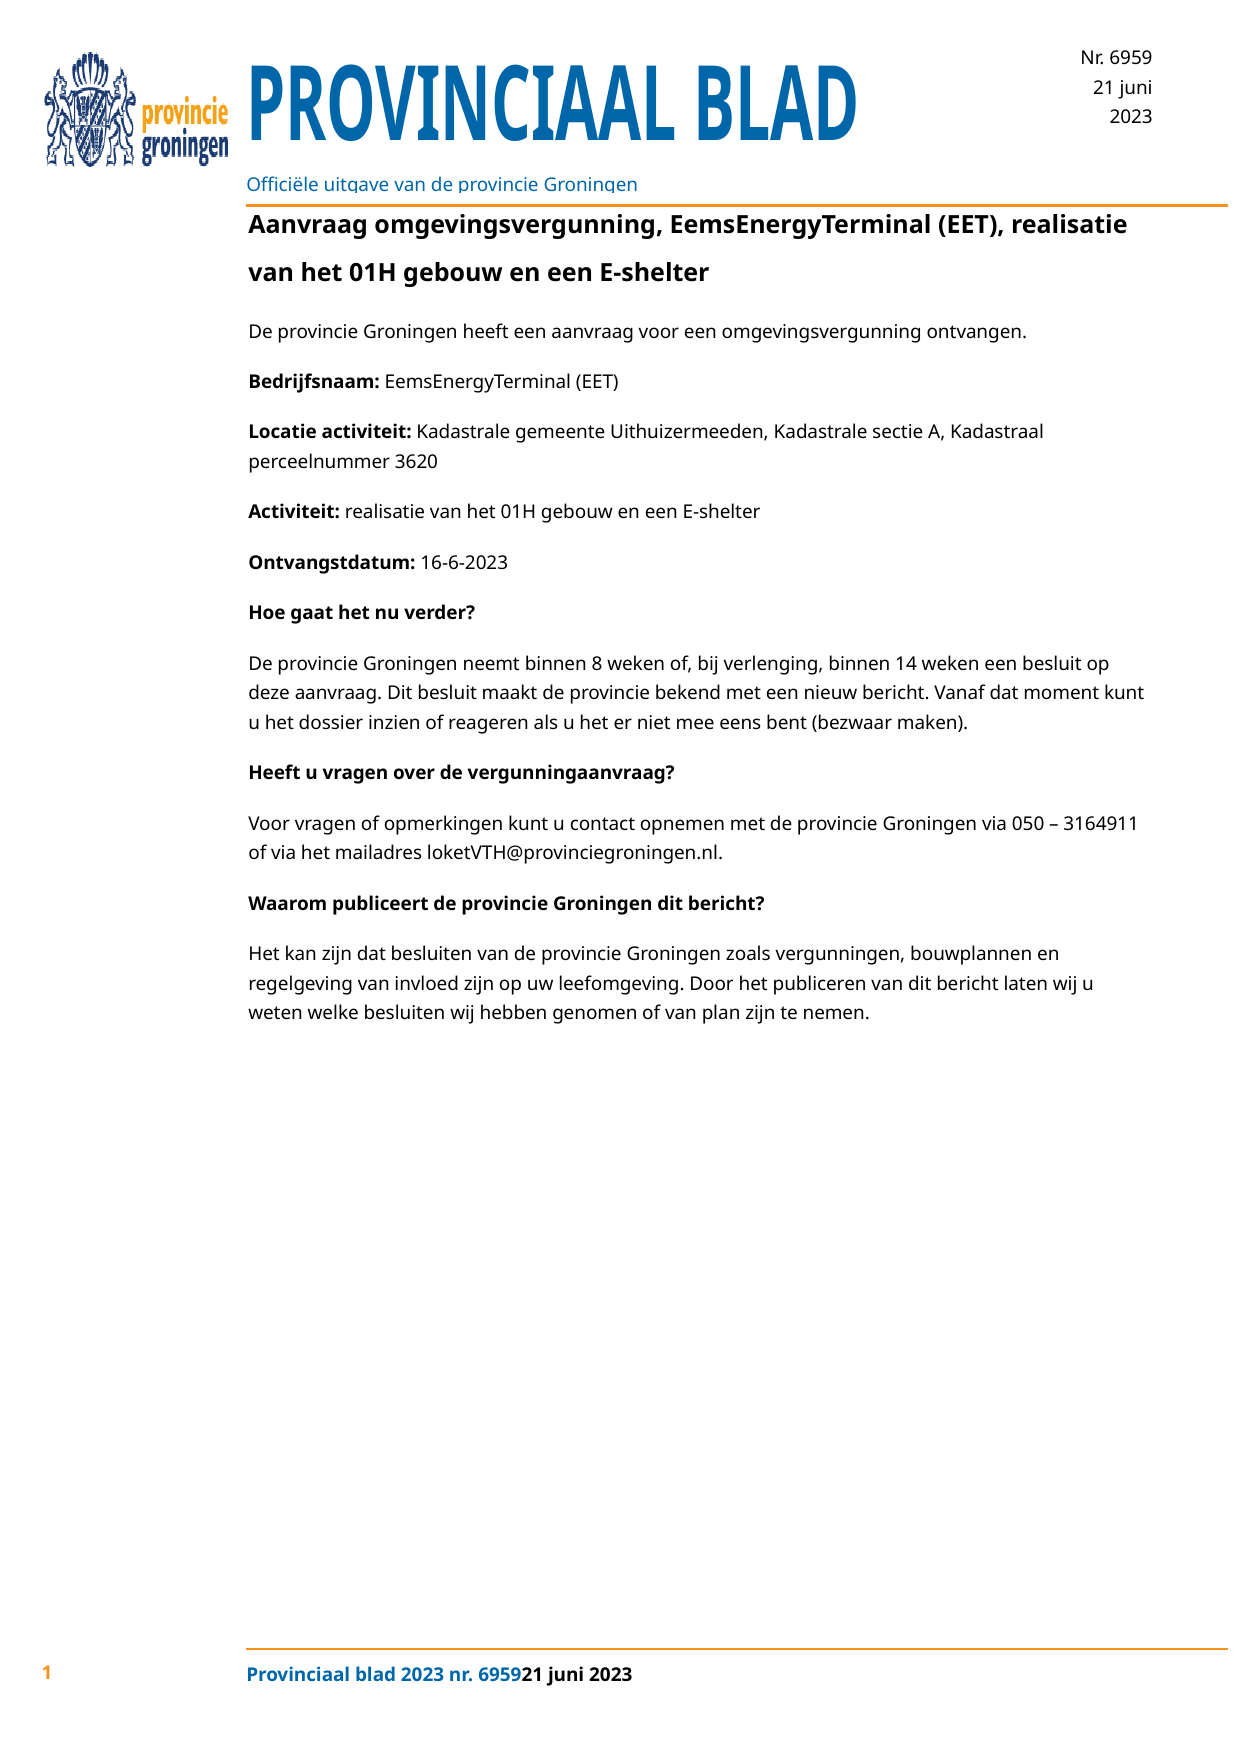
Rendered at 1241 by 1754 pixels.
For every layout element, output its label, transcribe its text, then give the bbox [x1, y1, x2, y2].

text Activiteit: realisatie van het 01H gebouw en een E-shelter [248, 499, 1152, 524]
text Waarom publiceert de provincie Groningen dit bericht? [248, 890, 1152, 916]
text Hoe gaat het nu verder? [248, 599, 1152, 625]
text Bedrijfsnaam: EemsEnergyTerminal (EET) [248, 368, 1152, 394]
text Heeft u vragen over de vergunningaanvraag? [248, 759, 1152, 785]
text Locatie activiteit: Kadastrale gemeente Uithuizermeeden, Kadastrale sectie A, Kadastraal perceelnummer 3620 [248, 419, 1152, 474]
text Ontvangstdatum: 16-6-2023 [248, 549, 1152, 575]
text De provincie Groningen heeft een aanvraag voor een omgevingsvergunning ontvangen. [248, 318, 1152, 344]
text Aanvraag omgevingsvergunning, EemsEnergyTerminal (EET), realisatie van het 01H gebouw en een E-shelter [248, 207, 1152, 288]
picture [41, 47, 231, 172]
text De provincie Groningen neemt binnen 8 weken of, bij verlenging, binnen 14 weken een besluit op deze aanvraag. Dit besluit maakt de provincie bekend met een nieuw bericht. Vanaf dat moment kunt u het dossier inzien of reageren als u het er niet mee eens bent (bezwaar maken). [248, 650, 1152, 735]
text Voor vragen of opmerkingen kunt u contact opnemen met de provincie Groningen via 050 – 3164911 of via het mailadres loketVTH@provinciegroningen.nl. [248, 810, 1152, 865]
text Het kan zijn dat besluiten van de provincie Groningen zoals vergunningen, bouwplannen en regelgeving van invloed zijn op uw leefomgeving. Door het publiceren van dit bericht laten wij u weten welke besluiten wij hebben genomen of van plan zijn te nemen. [248, 940, 1152, 1025]
